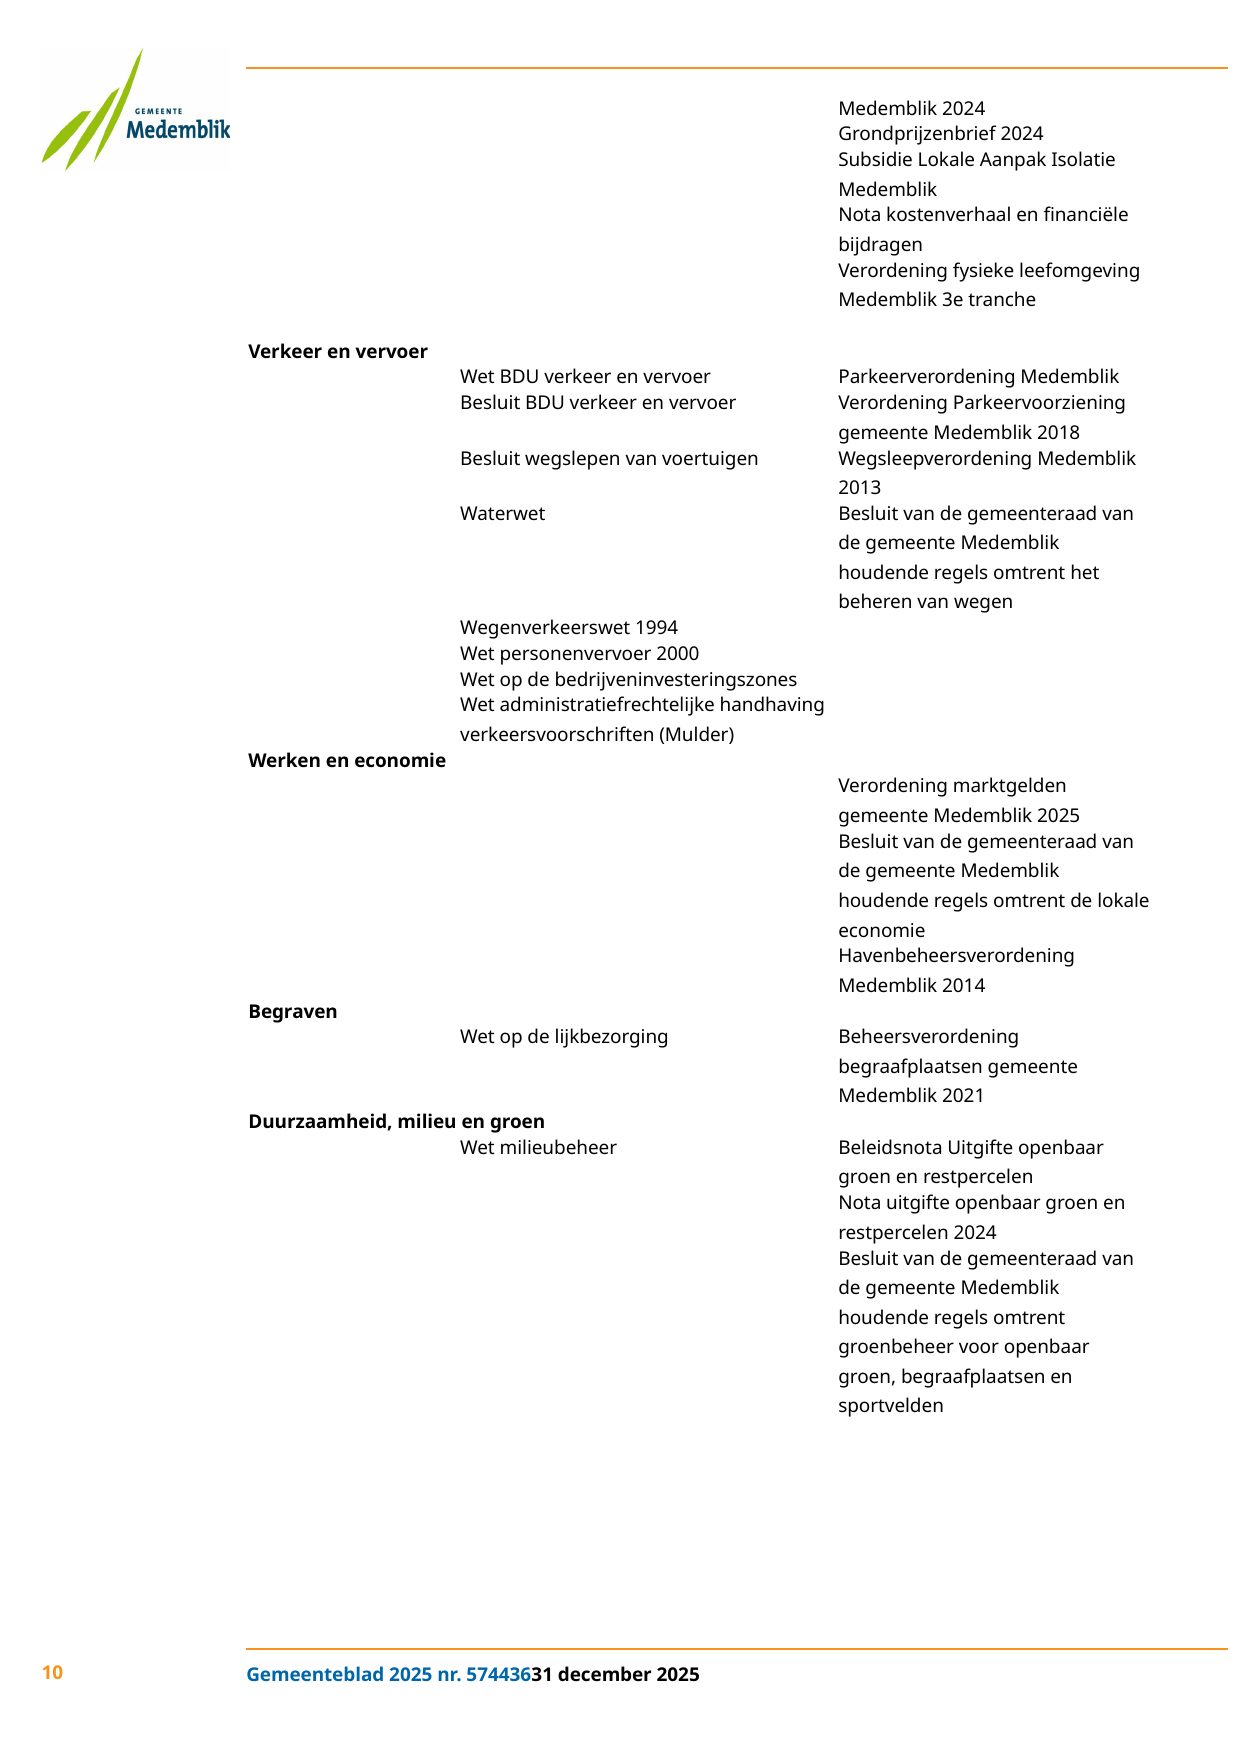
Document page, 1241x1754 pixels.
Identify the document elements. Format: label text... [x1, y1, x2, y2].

table_cell Subsidie Lokale Aanpak Isolatie Medemblik [838, 146, 1152, 202]
table_cell [460, 828, 838, 942]
table_cell [460, 121, 838, 146]
table_cell Besluit van de gemeenteraad van de gemeente Medemblik houdende regels omtrent de lokale economie [838, 828, 1152, 942]
table_cell [248, 640, 460, 666]
table_cell Duurzaamheid, milieu en groen [248, 1109, 1152, 1134]
table_cell [248, 121, 460, 146]
table_cell [248, 1190, 460, 1245]
table_cell [460, 95, 838, 121]
table_cell [838, 640, 1152, 666]
table_cell [838, 615, 1152, 640]
table_cell [248, 202, 460, 257]
table_cell [248, 364, 460, 389]
table_cell [460, 943, 838, 998]
table_cell Wet op de lijkbezorging [460, 1024, 838, 1108]
table_cell [248, 773, 460, 828]
table_cell [460, 1190, 838, 1245]
table_cell Verordening marktgelden gemeente Medemblik 2025 [838, 773, 1152, 828]
table_cell Verordening fysieke leefomgeving Medemblik 3e tranche [838, 257, 1152, 312]
table_cell Medemblik 2024 [838, 95, 1152, 121]
table_cell Beheersverordening begraafplaatsen gemeente Medemblik 2021 [838, 1024, 1152, 1108]
table_cell [460, 257, 838, 312]
table_cell [248, 95, 460, 121]
table_cell [460, 202, 838, 257]
table_cell [248, 146, 460, 202]
table_cell Besluit wegslepen van voertuigen [460, 445, 838, 500]
table_cell Havenbeheersverordening Medemblik 2014 [838, 943, 1152, 998]
table_cell [838, 666, 1152, 692]
table_cell [248, 943, 460, 998]
table_cell [248, 692, 460, 747]
table_cell Wet BDU verkeer en vervoer [460, 364, 838, 389]
table_cell Verkeer en vervoer [248, 338, 1152, 364]
table_cell [460, 1245, 838, 1418]
table_cell [248, 1024, 460, 1108]
table_cell [248, 500, 460, 614]
table_cell Nota uitgifte openbaar groen en restpercelen 2024 [838, 1190, 1152, 1245]
table_cell Beleidsnota Uitgifte openbaar groen en restpercelen [838, 1134, 1152, 1189]
table_cell Nota kostenverhaal en financiële bijdragen [838, 202, 1152, 257]
table_cell [248, 389, 460, 445]
table_cell [248, 312, 460, 338]
table_cell [838, 692, 1152, 747]
table_cell Parkeerverordening Medemblik [838, 364, 1152, 389]
picture [41, 47, 231, 172]
table_cell Begraven [248, 998, 1152, 1023]
table_cell [248, 1134, 460, 1189]
table_cell [248, 445, 460, 500]
table_cell [248, 257, 460, 312]
table_cell Werken en economie [248, 747, 1152, 773]
table_cell [248, 615, 460, 640]
table_cell Verordening Parkeervoorziening gemeente Medemblik 2018 [838, 389, 1152, 445]
table_cell Wet milieubeheer [460, 1134, 838, 1189]
table_cell Wet personenvervoer 2000 [460, 640, 838, 666]
table_cell Besluit BDU verkeer en vervoer [460, 389, 838, 445]
table_cell [460, 146, 838, 202]
table_cell [248, 666, 460, 692]
table_cell [460, 312, 838, 338]
table_cell Wegsleepverordening Medemblik 2013 [838, 445, 1152, 500]
table_cell Grondprijzenbrief 2024 [838, 121, 1152, 146]
table_cell [248, 828, 460, 942]
table_cell Waterwet [460, 500, 838, 614]
table_cell Besluit van de gemeenteraad van de gemeente Medemblik houdende regels omtrent groenbeheer voor openbaar groen, begraafplaatsen en sportvelden [838, 1245, 1152, 1418]
table_cell [248, 1245, 460, 1418]
table_cell [460, 773, 838, 828]
table_cell Besluit van de gemeenteraad van de gemeente Medemblik houdende regels omtrent het beheren van wegen [838, 500, 1152, 614]
table_cell Wegenverkeerswet 1994 [460, 615, 838, 640]
table_cell [838, 312, 1152, 338]
table_cell Wet administratiefrechtelijke handhaving verkeersvoorschriften (Mulder) [460, 692, 838, 747]
table_cell Wet op de bedrijveninvesteringszones [460, 666, 838, 692]
